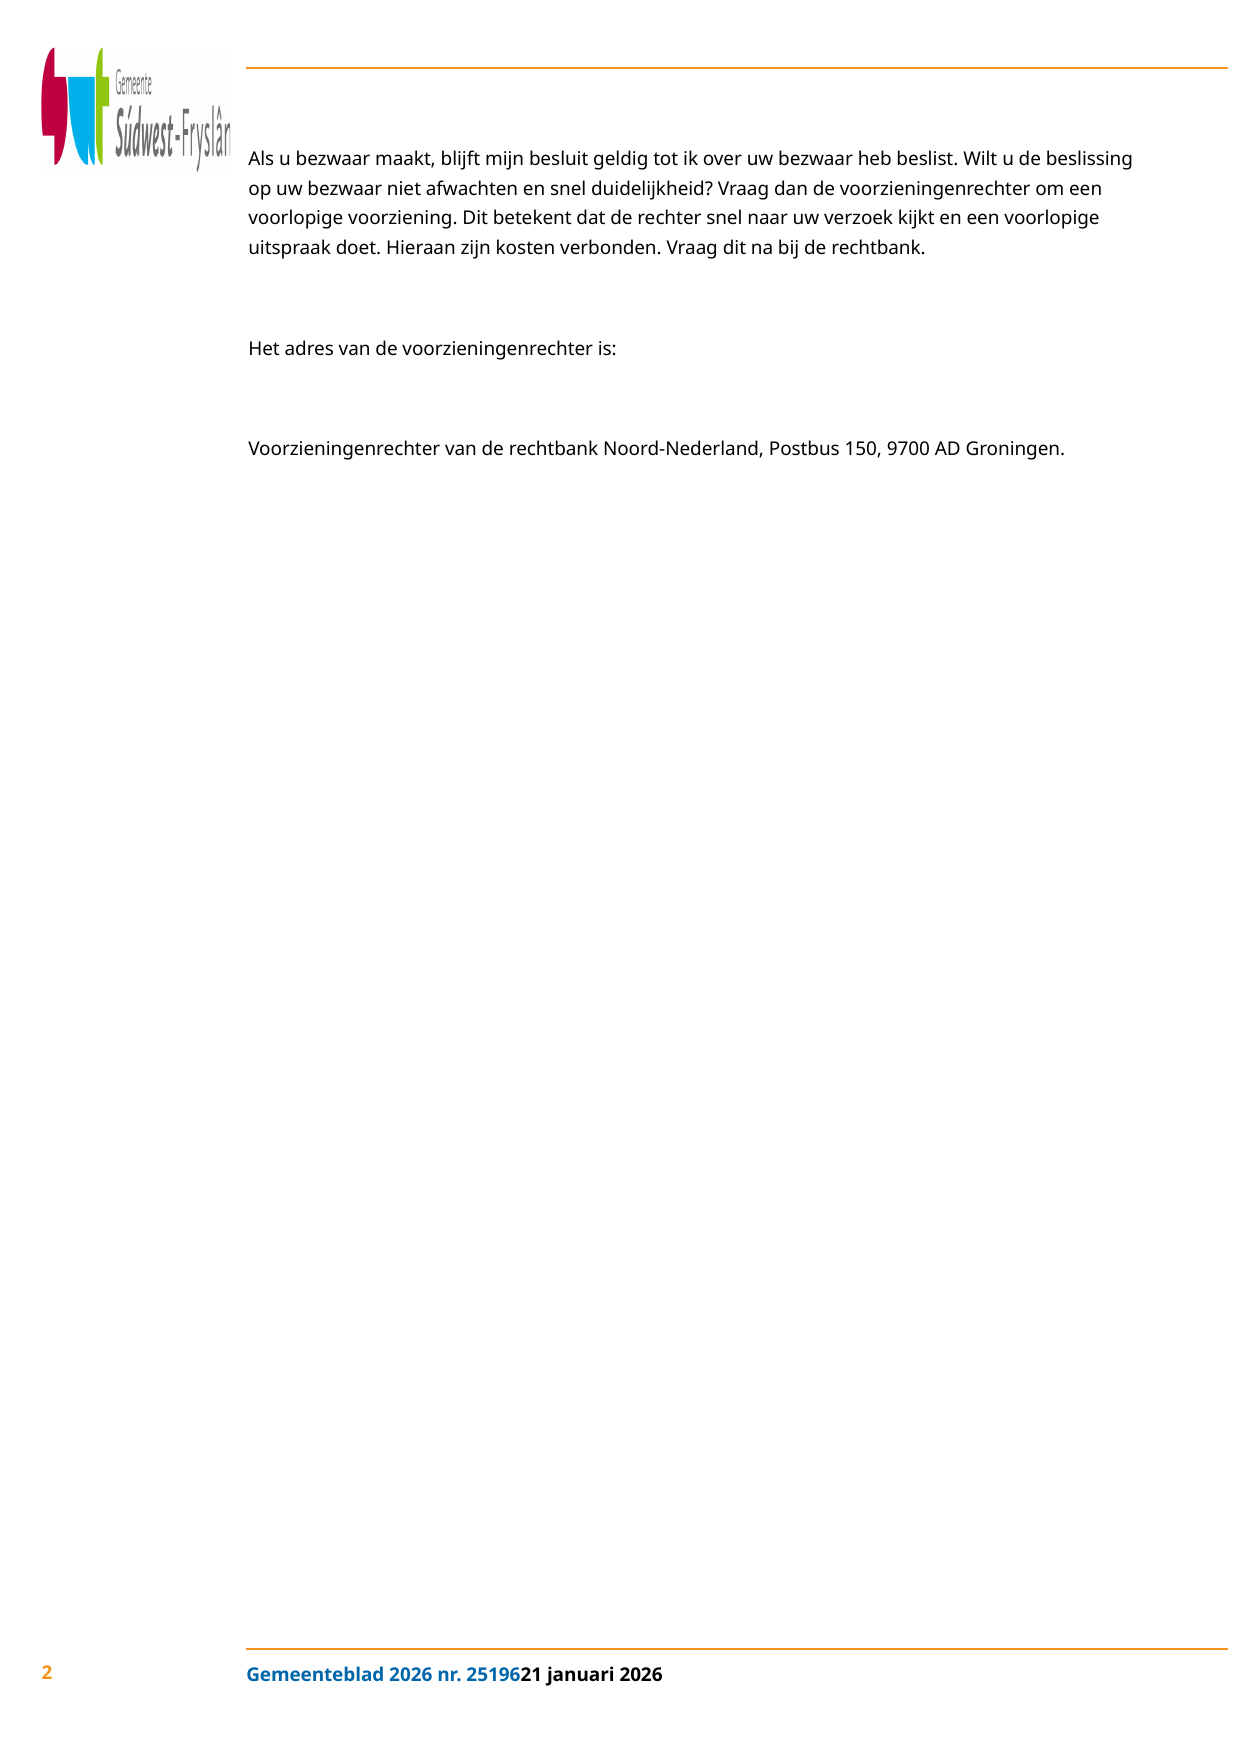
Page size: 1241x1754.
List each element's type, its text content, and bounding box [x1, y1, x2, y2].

text Als u bezwaar maakt, blijft mijn besluit geldig tot ik over uw bezwaar heb beslist. Wilt u de beslissing op uw bezwaar niet afwachten en snel duidelijkheid? Vraag dan de voorzieningenrechter om een voorlopige voorziening. Dit betekent dat de rechter snel naar uw verzoek kijkt en een voorlopige uitspraak doet. Hieraan zijn kosten verbonden. Vraag dit na bij de rechtbank. [248, 145, 1152, 260]
text Voorzieningenrechter van de rechtbank Noord-Nederland, Postbus 150, 9700 AD Groningen. [248, 436, 1152, 461]
text Het adres van de voorzieningenrechter is: [248, 335, 1152, 361]
picture [41, 47, 231, 172]
